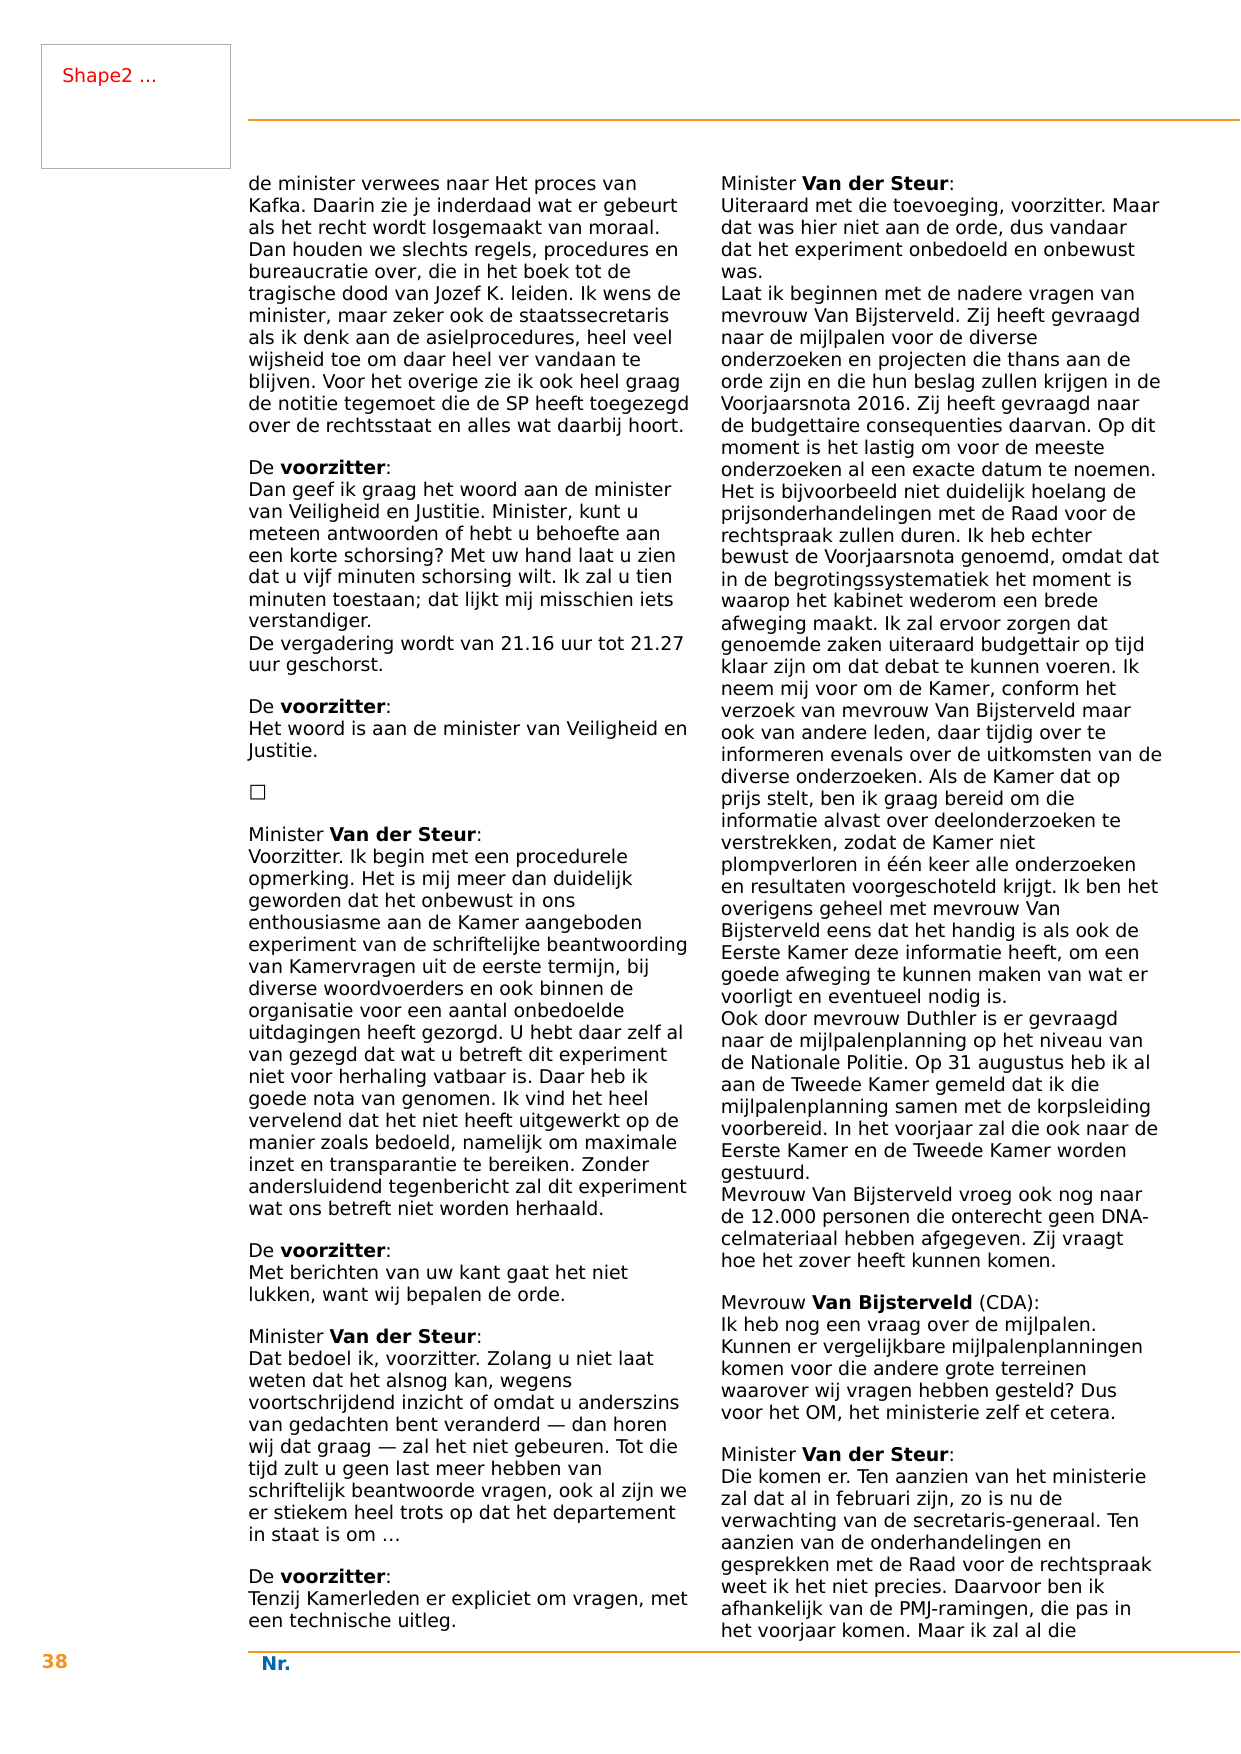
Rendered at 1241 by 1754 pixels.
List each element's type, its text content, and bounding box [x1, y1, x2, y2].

text Het woord is aan de minister van Veiligheid en Justitie. [248, 718, 691, 762]
text Uiteraard met die toevoeging, voorzitter. Maar dat was hier niet aan de orde, dus vandaar dat het experiment onbedoeld en onbewust was. [721, 195, 1163, 283]
text Dat bedoel ik, voorzitter. Zolang u niet laat weten dat het alsnog kan, wegens voortschrijdend inzicht of omdat u anderszins van gedachten bent veranderd — dan horen wij dat graag — zal het niet gebeuren. Tot die tijd zult u geen last meer hebben van schriftelijk beantwoorde vragen, ook al zijn we er stiekem heel trots op dat het departement in staat is om … [248, 1348, 691, 1546]
text Ook door mevrouw Duthler is er gevraagd naar de mijlpalenplanning op het niveau van de Nationale Politie. Op 31 augustus heb ik al aan de Tweede Kamer gemeld dat ik die mijlpalenplanning samen met de korpsleiding voorbereid. In het voorjaar zal die ook naar de Eerste Kamer en de Tweede Kamer worden gestuurd. [721, 1008, 1163, 1184]
text Minister Van der Steur: [721, 1444, 1163, 1466]
text De voorzitter: [248, 1566, 691, 1588]
text De vergadering wordt van 21.16 uur tot 21.27 uur geschorst. [248, 632, 691, 676]
text Minister Van der Steur: [248, 824, 691, 846]
text De voorzitter: [248, 457, 691, 478]
text Dan geef ik graag het woord aan de minister van Veiligheid en Justitie. Minister, kunt u meteen antwoorden of hebt u behoefte aan een korte schorsing? Met uw hand laat u zien dat u vijf minuten schorsing wilt. Ik zal u tien minuten toestaan; dat lijkt mij misschien iets verstandiger. [248, 478, 691, 632]
text Minister Van der Steur: [721, 173, 1163, 195]
text Mevrouw Van Bijsterveld (CDA): [721, 1292, 1163, 1314]
text Voorzitter. Ik begin met een procedurele opmerking. Het is mij meer dan duidelijk geworden dat het onbewust in ons enthousiasme aan de Kamer aangeboden experiment van de schriftelijke beantwoording van Kamervragen uit de eerste termijn, bij diverse woordvoerders en ook binnen de organisatie voor een aantal onbedoelde uitdagingen heeft gezorgd. U hebt daar zelf al van gezegd dat wat u betreft dit experiment niet voor herhaling vatbaar is. Daar heb ik goede nota van genomen. Ik vind het heel vervelend dat het niet heeft uitgewerkt op de manier zoals bedoeld, namelijk om maximale inzet en transparantie te bereiken. Zonder andersluidend tegenbericht zal dit experiment wat ons betreft niet worden herhaald. [248, 846, 691, 1220]
text Tenzij Kamerleden er expliciet om vragen, met een technische uitleg. [248, 1588, 691, 1632]
text de minister verwees naar Het proces van Kafka. Daarin zie je inderdaad wat er gebeurt als het recht wordt losgemaakt van moraal. Dan houden we slechts regels, procedures en bureaucratie over, die in het boek tot de tragische dood van Jozef K. leiden. Ik wens de minister, maar zeker ook de staatssecretaris als ik denk aan de asielprocedures, heel veel wijsheid toe om daar heel ver vandaan te blijven. Voor het overige zie ik ook heel graag de notitie tegemoet die de SP heeft toegezegd over de rechtsstaat en alles wat daarbij hoort. [248, 173, 691, 437]
text De voorzitter: [248, 1240, 691, 1262]
text ⬜ [248, 782, 691, 804]
text Met berichten van uw kant gaat het niet lukken, want wij bepalen de orde. [248, 1262, 691, 1306]
text Laat ik beginnen met de nadere vragen van mevrouw Van Bijsterveld. Zij heeft gevraagd naar de mijlpalen voor de diverse onderzoeken en projecten die thans aan de orde zijn en die hun beslag zullen krijgen in de Voorjaarsnota 2016. Zij heeft gevraagd naar de budgettaire consequenties daarvan. Op dit moment is het lastig om voor de meeste onderzoeken al een exacte datum te noemen. Het is bijvoorbeeld niet duidelijk hoelang de prijsonderhandelingen met de Raad voor de rechtspraak zullen duren. Ik heb echter bewust de Voorjaarsnota genoemd, omdat dat in de begrotingssystematiek het moment is waarop het kabinet wederom een brede afweging maakt. Ik zal ervoor zorgen dat genoemde zaken uiteraard budgettair op tijd klaar zijn om dat debat te kunnen voeren. Ik neem mij voor om de Kamer, conform het verzoek van mevrouw Van Bijsterveld maar ook van andere leden, daar tijdig over te informeren evenals over de uitkomsten van de diverse onderzoeken. Als de Kamer dat op prijs stelt, ben ik graag bereid om die informatie alvast over deelonderzoeken te verstrekken, zodat de Kamer niet plompverloren in één keer alle onderzoeken en resultaten voorgeschoteld krijgt. Ik ben het overigens geheel met mevrouw Van Bijsterveld eens dat het handig is als ook de Eerste Kamer deze informatie heeft, om een goede afweging te kunnen maken van wat er voorligt en eventueel nodig is. [721, 283, 1163, 1008]
text Minister Van der Steur: [248, 1326, 691, 1348]
text Mevrouw Van Bijsterveld vroeg ook nog naar de 12.000 personen die onterecht geen DNA-celmateriaal hebben afgegeven. Zij vraagt hoe het zover heeft kunnen komen. [721, 1184, 1163, 1272]
text Die komen er. Ten aanzien van het ministerie zal dat al in februari zijn, zo is nu de verwachting van de secretaris-generaal. Ten aanzien van de onderhandelingen en gesprekken met de Raad voor de rechtspraak weet ik het niet precies. Daarvoor ben ik afhankelijk van de PMJ-ramingen, die pas in het voorjaar komen. Maar ik zal al die [721, 1466, 1163, 1641]
text De voorzitter: [248, 696, 691, 718]
text Ik heb nog een vraag over de mijlpalen. Kunnen er vergelijkbare mijlpalenplanningen komen voor die andere grote terreinen waarover wij vragen hebben gesteld? Dus voor het OM, het ministerie zelf et cetera. [721, 1314, 1163, 1424]
